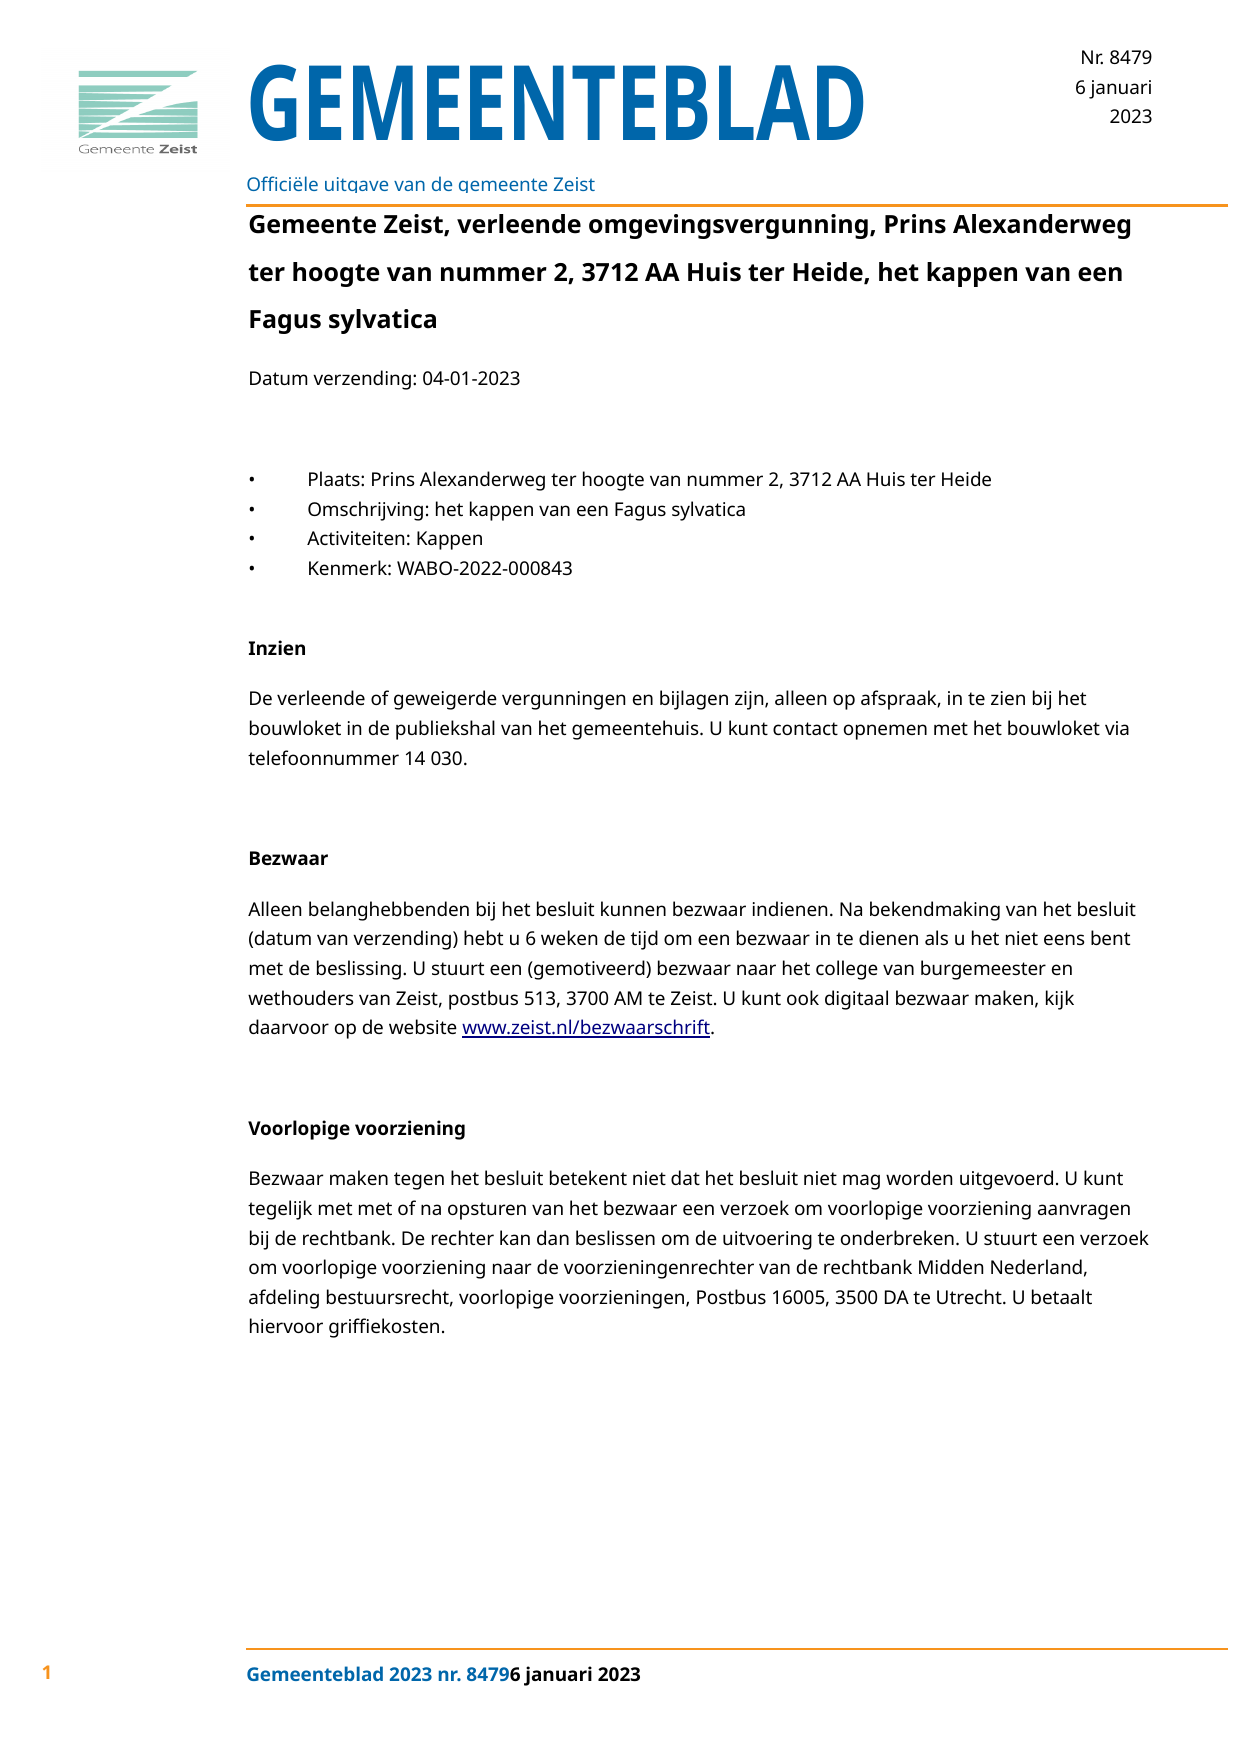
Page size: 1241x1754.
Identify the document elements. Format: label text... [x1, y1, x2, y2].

text Inzien [248, 635, 1152, 661]
text Bezwaar [248, 846, 1152, 871]
text Gemeente Zeist, verleende omgevingsvergunning, Prins Alexanderweg ter hoogte van nummer 2, 3712 AA Huis ter Heide, het kappen van een Fagus sylvatica [248, 207, 1152, 336]
text De verleende of geweigerde vergunningen en bijlagen zijn, alleen op afspraak, in te zien bij het bouwloket in de publiekshal van het gemeentehuis. U kunt contact opnemen met het bouwloket via telefoonnummer 14 030. [248, 686, 1152, 770]
list Omschrijving: het kappen van een Fagus sylvatica [248, 496, 1152, 522]
list Activiteiten: Kappen [248, 526, 1152, 551]
picture [41, 47, 231, 172]
list Plaats: Prins Alexanderweg ter hoogte van nummer 2, 3712 AA Huis ter Heide [248, 466, 1152, 492]
text Voorlopige voorziening [248, 1115, 1152, 1141]
list Kenmerk: WABO-2022-000843 [248, 555, 1152, 581]
text Datum verzending: 04-01-2023 [248, 366, 1152, 391]
text Alleen belanghebbenden bij het besluit kunnen bezwaar indienen. Na bekendmaking van het besluit (datum van verzending) hebt u 6 weken de tijd om een bezwaar in te dienen als u het niet eens bent met de beslissing. U stuurt een (gemotiveerd) bezwaar naar het college van burgemeester en wethouders van Zeist, postbus 513, 3700 AM te Zeist. U kunt ook digitaal bezwaar maken, kijk daarvoor op de website www.zeist.nl/bezwaarschrift. [248, 896, 1152, 1040]
text Bezwaar maken tegen het besluit betekent niet dat het besluit niet mag worden uitgevoerd. U kunt tegelijk met met of na opsturen van het bezwaar een verzoek om voorlopige voorziening aanvragen bij de rechtbank. De rechter kan dan beslissen om de uitvoering te onderbreken. U stuurt een verzoek om voorlopige voorziening naar de voorzieningenrechter van de rechtbank Midden Nederland, afdeling bestuursrecht, voorlopige voorzieningen, Postbus 16005, 3500 DA te Utrecht. U betaalt hiervoor griffiekosten. [248, 1166, 1152, 1339]
